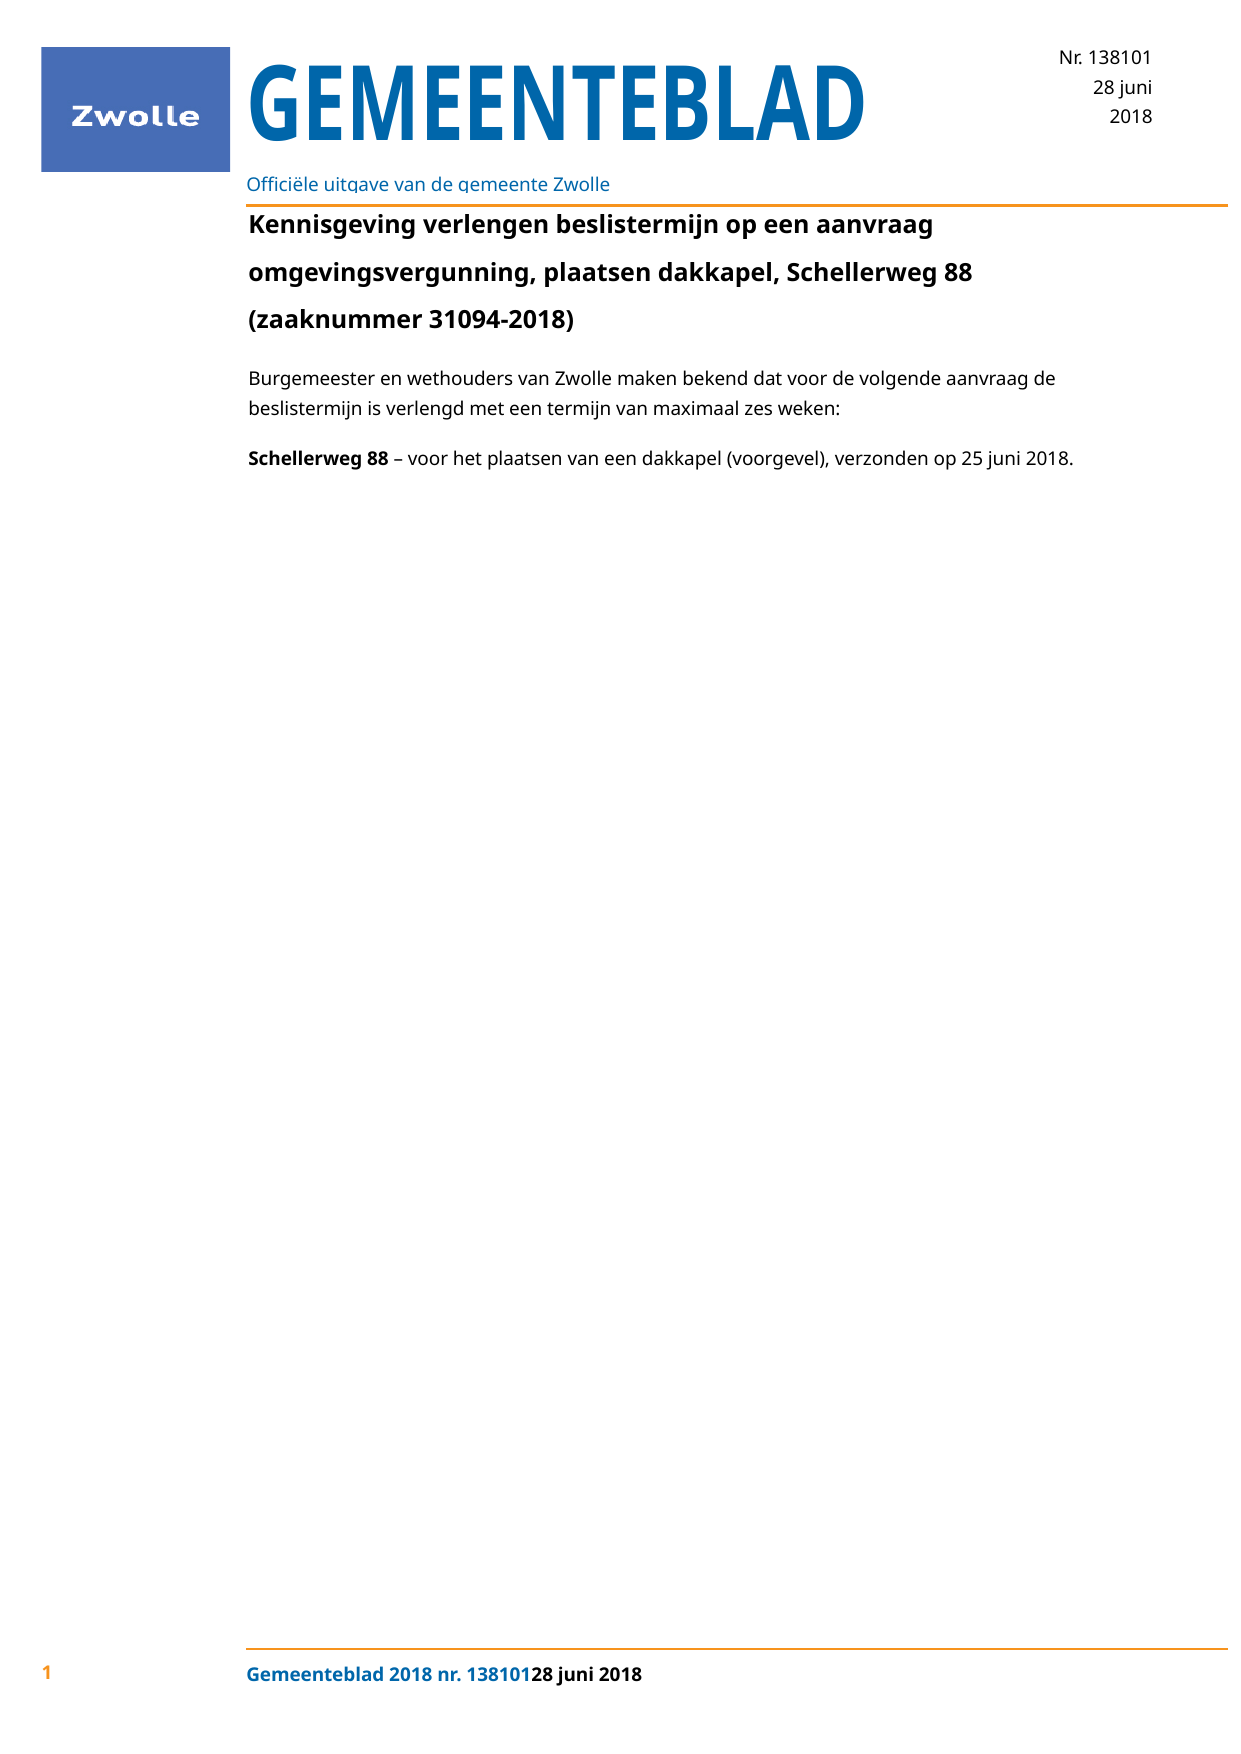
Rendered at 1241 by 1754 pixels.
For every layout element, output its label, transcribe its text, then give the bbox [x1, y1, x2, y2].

text Schellerweg 88 – voor het plaatsen van een dakkapel (voorgevel), verzonden op 25 juni 2018. [248, 446, 1152, 471]
text Kennisgeving verlengen beslistermijn op een aanvraag omgevingsvergunning, plaatsen dakkapel, Schellerweg 88 (zaaknummer 31094-2018) [248, 207, 1152, 336]
picture [41, 47, 231, 172]
text Burgemeester en wethouders van Zwolle maken bekend dat voor de volgende aanvraag de beslistermijn is verlengd met een termijn van maximaal zes weken: [248, 366, 1152, 421]
